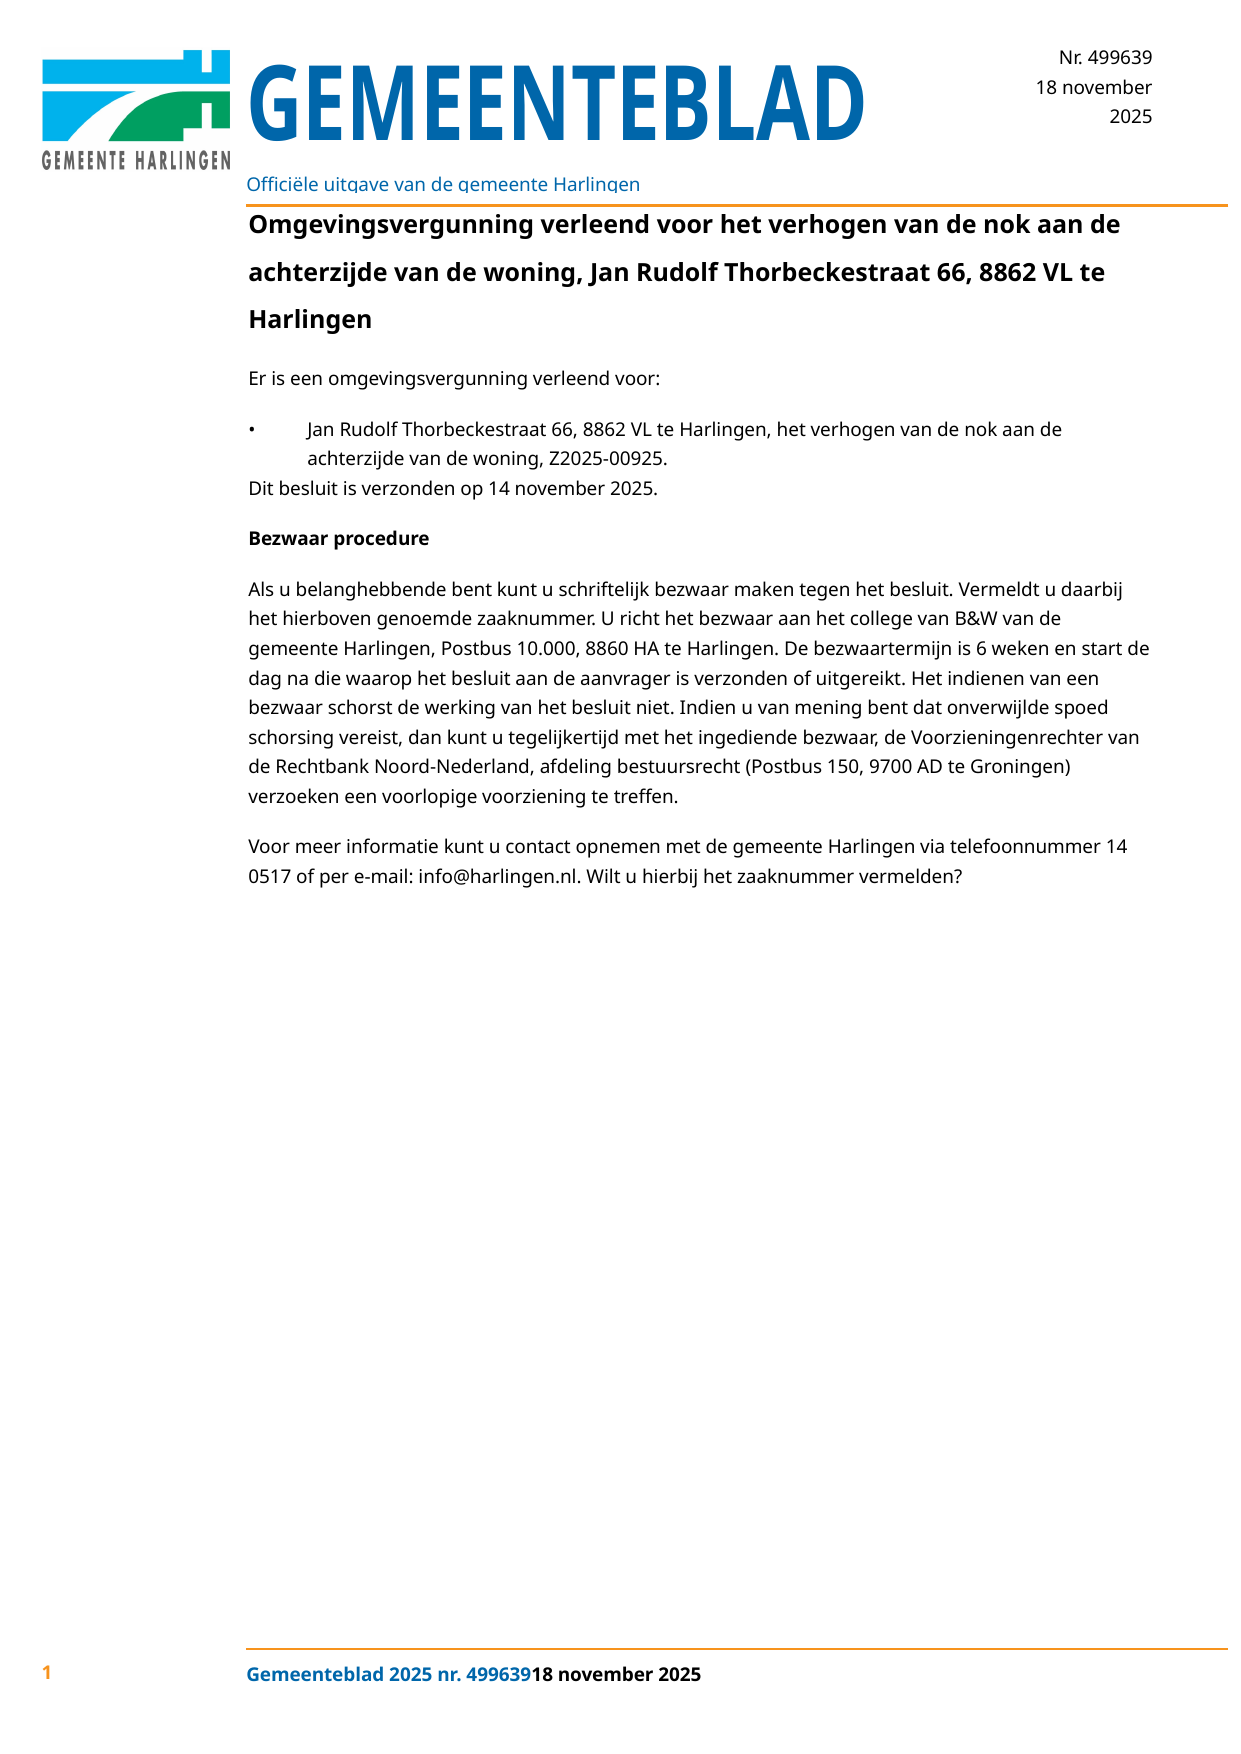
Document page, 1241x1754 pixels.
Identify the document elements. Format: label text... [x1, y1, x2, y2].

text Omgevingsvergunning verleend voor het verhogen van de nok aan de achterzijde van de woning, Jan Rudolf Thorbeckestraat 66, 8862 VL te Harlingen [248, 207, 1152, 336]
list Jan Rudolf Thorbeckestraat 66, 8862 VL te Harlingen, het verhogen van de nok aan de achterzijde van de woning, Z2025-00925. [248, 416, 1152, 471]
text Als u belanghebbende bent kunt u schriftelijk bezwaar maken tegen het besluit. Vermeldt u daarbij het hierboven genoemde zaaknummer. U richt het bezwaar aan het college van B&W van de gemeente Harlingen, Postbus 10.000, 8860 HA te Harlingen. De bezwaartermijn is 6 weken en start de dag na die waarop het besluit aan de aanvrager is verzonden of uitgereikt. Het indienen van een bezwaar schorst de werking van het besluit niet. Indien u van mening bent dat onverwijlde spoed schorsing vereist, dan kunt u tegelijkertijd met het ingediende bezwaar, de Voorzieningenrechter van de Rechtbank Noord-Nederland, afdeling bestuursrecht (Postbus 150, 9700 AD te Groningen) verzoeken een voorlopige voorziening te treffen. [248, 576, 1152, 809]
text Er is een omgevingsvergunning verleend voor: [248, 366, 1152, 391]
text Voor meer informatie kunt u contact opnemen met de gemeente Harlingen via telefoonnummer 14 0517 of per e-mail: info@harlingen.nl. Wilt u hierbij het zaaknummer vermelden? [248, 833, 1152, 889]
picture [41, 47, 231, 172]
text Dit besluit is verzonden op 14 november 2025. [248, 475, 1152, 501]
text Bezwaar procedure [248, 526, 1152, 551]
